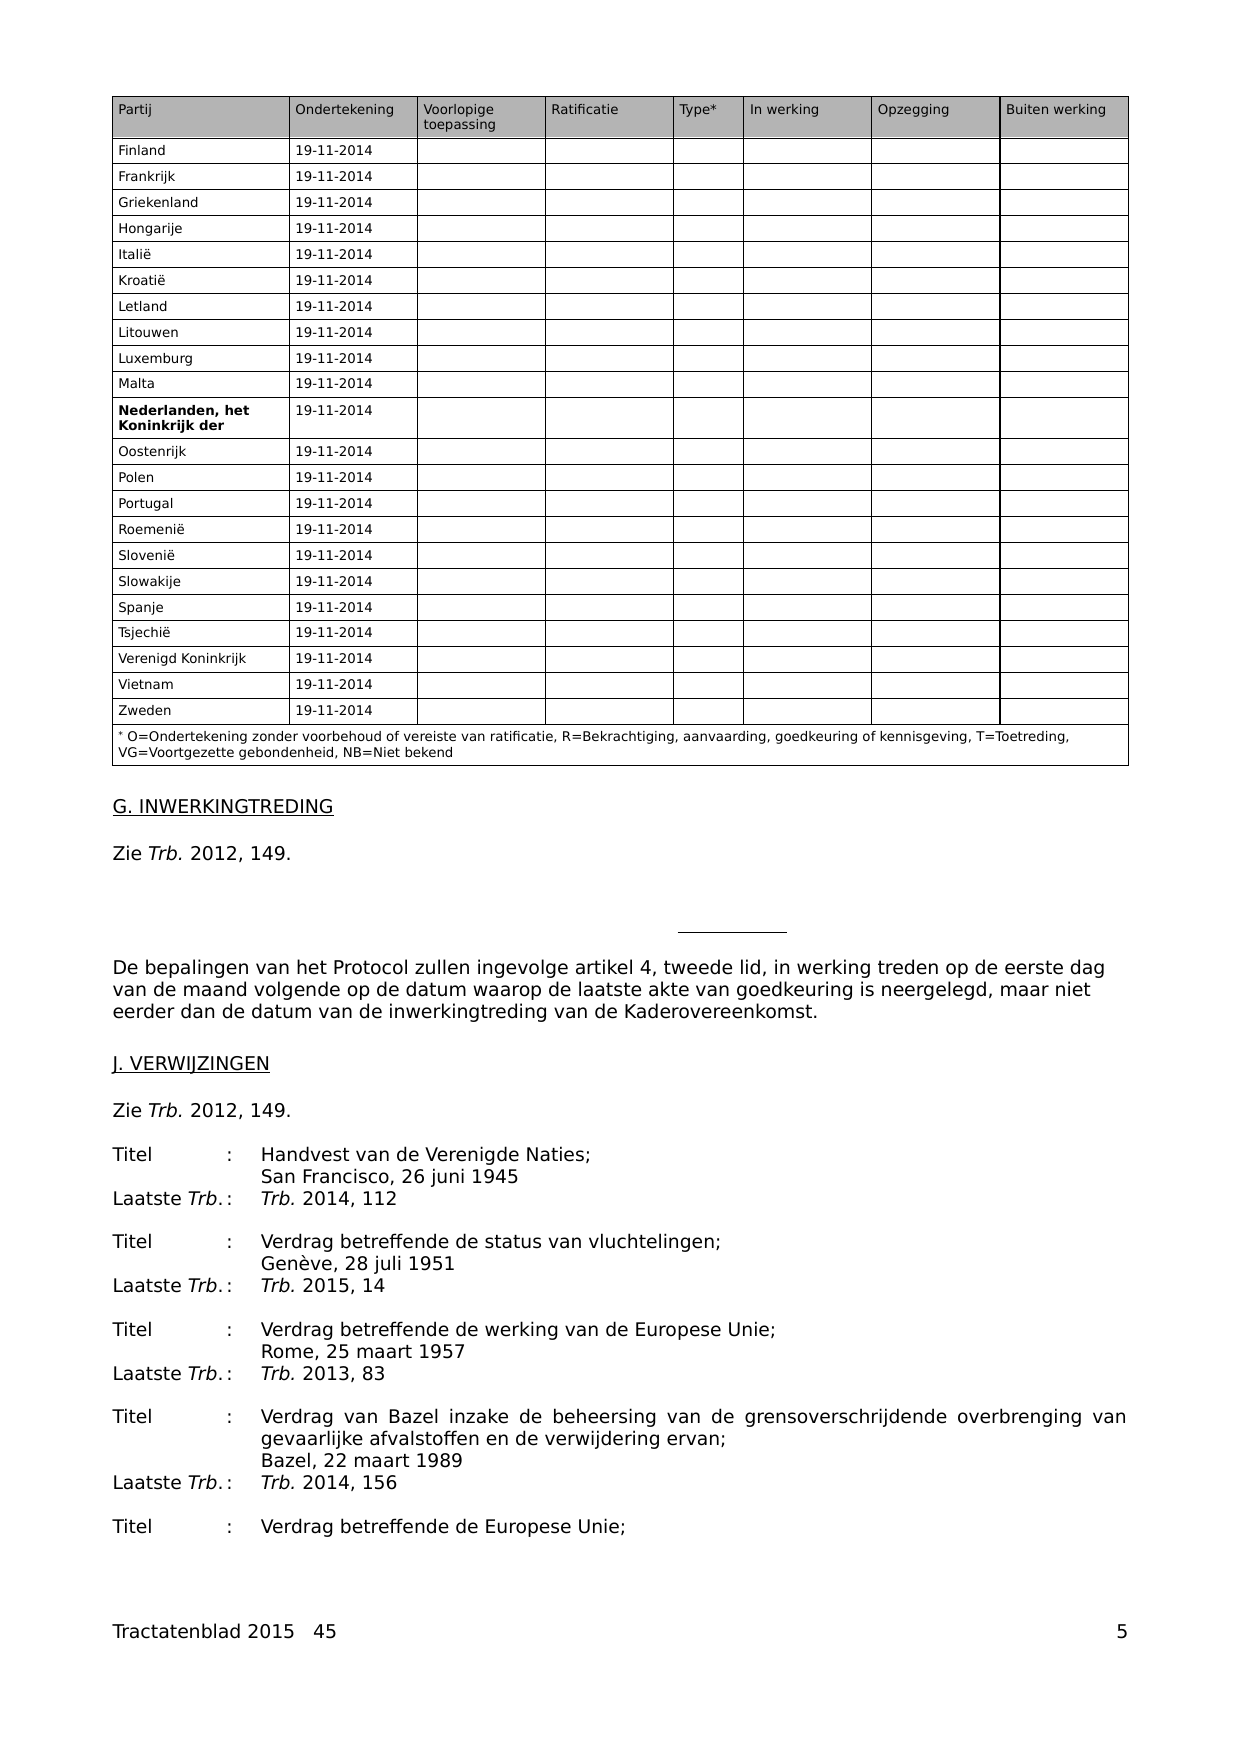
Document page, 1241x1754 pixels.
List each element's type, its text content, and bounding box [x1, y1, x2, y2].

table_cell [418, 242, 545, 267]
table_cell [872, 595, 999, 620]
table_cell [674, 439, 743, 464]
table_cell 19-11-2014 [290, 673, 417, 698]
table_cell Trb. 2014, 156 [261, 1472, 1128, 1494]
table_cell 19-11-2014 [290, 647, 417, 672]
table_cell [418, 517, 545, 542]
table_cell [546, 621, 673, 646]
table_cell Laatste Trb. [112, 1363, 226, 1384]
table_cell [674, 164, 743, 189]
table_cell [546, 647, 673, 672]
table_cell [674, 543, 743, 568]
table_cell [546, 190, 673, 215]
table_cell 19-11-2014 [290, 139, 417, 163]
table_cell [872, 621, 999, 646]
table_cell [674, 268, 743, 293]
table_cell : [226, 1319, 261, 1362]
table_cell Polen [113, 465, 289, 490]
table_cell [674, 372, 743, 397]
table_cell Portugal [113, 491, 289, 516]
table_cell [546, 439, 673, 464]
table_cell Trb. 2014, 112 [261, 1188, 1128, 1209]
table_cell [674, 647, 743, 672]
table_header Type* [674, 97, 743, 137]
table_cell [872, 164, 999, 189]
table_cell [418, 647, 545, 672]
table_cell [1001, 673, 1128, 698]
table_header Ratificatie [546, 97, 673, 137]
table_cell Laatste Trb. [112, 1472, 226, 1494]
table_cell [226, 1384, 261, 1406]
table_cell [418, 491, 545, 516]
table_cell [674, 294, 743, 319]
table_cell [1001, 294, 1128, 319]
table_cell [418, 543, 545, 568]
table_cell [872, 346, 999, 371]
table_cell [744, 595, 871, 620]
table_cell [674, 491, 743, 516]
table_cell 19-11-2014 [290, 346, 417, 371]
table_cell [418, 346, 545, 371]
table_cell [1001, 517, 1128, 542]
table_header Voorlopige toepassing [418, 97, 545, 137]
table_cell [1001, 346, 1128, 371]
table_cell [674, 320, 743, 345]
table_cell [1001, 595, 1128, 620]
table_cell [546, 465, 673, 490]
table_cell Vietnam [113, 673, 289, 698]
table_cell [1001, 439, 1128, 464]
table_cell : [226, 1472, 261, 1494]
table_cell [546, 320, 673, 345]
table_cell 19-11-2014 [290, 439, 417, 464]
table_cell [744, 398, 871, 438]
table_cell Trb. 2015, 14 [261, 1275, 1128, 1297]
table_cell Griekenland [113, 190, 289, 215]
table_cell [674, 139, 743, 163]
table_cell [546, 569, 673, 594]
table_cell Laatste Trb. [112, 1188, 226, 1209]
table_cell [261, 1209, 1128, 1231]
table_cell [674, 216, 743, 241]
table_cell Tsjechië [113, 621, 289, 646]
table_cell Roemenië [113, 517, 289, 542]
table_header Handvest van de Verenigde Naties; San Francisco, 26 juni 1945 [261, 1144, 1128, 1187]
table_cell [744, 139, 871, 163]
subtitle G. INWERKINGTREDING [112, 796, 1128, 818]
table_cell 19-11-2014 [290, 216, 417, 241]
table_cell [546, 242, 673, 267]
table_cell [546, 216, 673, 241]
table_cell Verdrag betreffende de status van vluchtelingen; Genève, 28 juli 1951 [261, 1231, 1128, 1275]
table_cell [744, 673, 871, 698]
table_cell Spanje [113, 595, 289, 620]
text Zie Trb. 2012, 149. [112, 1100, 1128, 1122]
table_cell [1001, 621, 1128, 646]
subtitle J. VERWIJZINGEN [112, 1053, 1128, 1075]
table_cell [872, 517, 999, 542]
table_cell Nederlanden, het Koninkrijk der [113, 398, 289, 438]
table_cell : [226, 1363, 261, 1384]
table_header Titel [112, 1144, 226, 1187]
table_cell [418, 372, 545, 397]
table_cell [744, 569, 871, 594]
table_cell 19-11-2014 [290, 242, 417, 267]
table_cell [418, 398, 545, 438]
table_cell [418, 595, 545, 620]
table_cell Trb. 2013, 83 [261, 1363, 1128, 1384]
table_cell [546, 517, 673, 542]
table_cell [872, 372, 999, 397]
table_header : [226, 1144, 261, 1187]
table_cell Malta [113, 372, 289, 397]
table_cell 19-11-2014 [290, 465, 417, 490]
table_cell [674, 673, 743, 698]
table_cell Finland [113, 139, 289, 163]
table_cell 19-11-2014 [290, 164, 417, 189]
table_cell [546, 595, 673, 620]
table_cell Hongarije [113, 216, 289, 241]
table_cell 19-11-2014 [290, 543, 417, 568]
table_cell [418, 569, 545, 594]
table_cell [1001, 164, 1128, 189]
table_cell 19-11-2014 [290, 595, 417, 620]
table_cell [872, 673, 999, 698]
table_cell [261, 1297, 1128, 1319]
table_cell [872, 242, 999, 267]
table_cell Slowakije [113, 569, 289, 594]
table_cell * O=Ondertekening zonder voorbehoud of vereiste van ratificatie, R=Bekrachtiging, aanvaarding, goedkeuring of kennisgeving, T=Toetreding, VG=Voortgezette gebondenheid, NB=Niet bekend [113, 725, 1128, 765]
table_cell [744, 294, 871, 319]
table_cell : [226, 1516, 261, 1537]
table_cell [744, 346, 871, 371]
table_cell [418, 320, 545, 345]
table_cell [744, 699, 871, 723]
table_cell Verdrag van Bazel inzake de beheersing van de grensoverschrijdende overbrenging van gevaarlijke afvalstoffen en de verwijdering ervan; Bazel, 22 maart 1989 [261, 1406, 1128, 1472]
table_cell Zweden [113, 699, 289, 723]
table_cell [744, 517, 871, 542]
table_cell 19-11-2014 [290, 320, 417, 345]
table_cell [674, 398, 743, 438]
table_cell 19-11-2014 [290, 294, 417, 319]
table_cell 19-11-2014 [290, 398, 417, 438]
table_cell [1001, 216, 1128, 241]
table_cell [418, 439, 545, 464]
table_cell [1001, 569, 1128, 594]
table_header Partij [113, 97, 289, 137]
table_cell [1001, 465, 1128, 490]
table_cell Laatste Trb. [112, 1275, 226, 1297]
table_cell [674, 621, 743, 646]
table_cell 19-11-2014 [290, 699, 417, 723]
text Zie Trb. 2012, 149. [112, 843, 1128, 865]
table_cell [418, 190, 545, 215]
table_cell : [226, 1275, 261, 1297]
table_cell Oostenrijk [113, 439, 289, 464]
table_cell [872, 268, 999, 293]
table_cell [546, 139, 673, 163]
table_cell [112, 1297, 226, 1319]
table_cell [872, 543, 999, 568]
table_cell [1001, 242, 1128, 267]
table_cell [546, 398, 673, 438]
table_cell [744, 647, 871, 672]
table_cell [112, 1384, 226, 1406]
table_cell 19-11-2014 [290, 268, 417, 293]
table_cell Frankrijk [113, 164, 289, 189]
table_cell [1001, 647, 1128, 672]
table_cell Letland [113, 294, 289, 319]
table_cell 19-11-2014 [290, 491, 417, 516]
table_cell : [226, 1188, 261, 1209]
table_cell [546, 268, 673, 293]
table_cell Luxemburg [113, 346, 289, 371]
table_cell [226, 1209, 261, 1231]
table_cell [546, 699, 673, 723]
table_cell [546, 346, 673, 371]
table_cell [546, 164, 673, 189]
table_cell [1001, 543, 1128, 568]
table_cell [872, 647, 999, 672]
table_cell [226, 1494, 261, 1516]
table_cell [674, 242, 743, 267]
table_cell [546, 294, 673, 319]
table_cell 19-11-2014 [290, 372, 417, 397]
table_cell [744, 268, 871, 293]
table_cell [418, 699, 545, 723]
table_cell [1001, 139, 1128, 163]
table_cell [872, 699, 999, 723]
table_cell Titel [112, 1231, 226, 1275]
table_cell [744, 465, 871, 490]
table_cell [418, 673, 545, 698]
table_cell [744, 190, 871, 215]
table_cell Litouwen [113, 320, 289, 345]
table_cell : [226, 1231, 261, 1275]
table_cell Verdrag betreffende de werking van de Europese Unie; Rome, 25 maart 1957 [261, 1319, 1128, 1362]
table_cell 19-11-2014 [290, 621, 417, 646]
table_cell [418, 465, 545, 490]
table_cell [546, 491, 673, 516]
table_cell [674, 190, 743, 215]
table_cell [674, 465, 743, 490]
table_cell 19-11-2014 [290, 517, 417, 542]
table_cell [872, 190, 999, 215]
table_cell [872, 439, 999, 464]
table_cell [744, 164, 871, 189]
table_cell [418, 268, 545, 293]
table_cell [744, 320, 871, 345]
table_cell [744, 242, 871, 267]
table_cell [418, 139, 545, 163]
table_cell [674, 569, 743, 594]
table_cell [112, 1494, 226, 1516]
table_cell [546, 372, 673, 397]
table_cell [872, 294, 999, 319]
table_cell 19-11-2014 [290, 569, 417, 594]
table_cell Slovenië [113, 543, 289, 568]
table_cell [1001, 190, 1128, 215]
table_cell [872, 216, 999, 241]
table_cell Titel [112, 1516, 226, 1537]
table_cell [872, 320, 999, 345]
table_cell [872, 398, 999, 438]
table_header In werking [744, 97, 871, 137]
table_cell [226, 1297, 261, 1319]
table_cell [744, 439, 871, 464]
table_cell [674, 595, 743, 620]
table_cell [1001, 372, 1128, 397]
table_header Opzegging [872, 97, 999, 137]
table_cell [674, 346, 743, 371]
table_cell [261, 1384, 1128, 1406]
table_cell [744, 216, 871, 241]
table_cell [1001, 268, 1128, 293]
table_cell [1001, 398, 1128, 438]
table_cell Titel [112, 1319, 226, 1362]
table_cell Verdrag betreffende de Europese Unie; [261, 1516, 1128, 1537]
table_cell Italië [113, 242, 289, 267]
text De bepalingen van het Protocol zullen ingevolge artikel 4, tweede lid, in werking treden op de eerste dag van de maand volgende op de datum waarop de laatste akte van goedkeuring is neergelegd, maar niet eerder dan de datum van de inwerkingtreding van de Kaderovereenkomst. [112, 957, 1128, 1023]
table_header Ondertekening [290, 97, 417, 137]
table_cell [872, 465, 999, 490]
table_cell [546, 543, 673, 568]
table_cell [418, 164, 545, 189]
table_cell Titel [112, 1406, 226, 1472]
table_cell [1001, 699, 1128, 723]
table_cell [744, 543, 871, 568]
table_cell [744, 491, 871, 516]
table_cell [872, 139, 999, 163]
table_cell 19-11-2014 [290, 190, 417, 215]
table_cell [744, 621, 871, 646]
table_header Buiten werking [1001, 97, 1128, 137]
table_cell [1001, 491, 1128, 516]
table_cell Kroatië [113, 268, 289, 293]
table_cell [546, 673, 673, 698]
table_cell [418, 294, 545, 319]
table_cell [112, 1209, 226, 1231]
table_cell [418, 216, 545, 241]
table_cell : [226, 1406, 261, 1472]
table_cell [261, 1494, 1128, 1516]
table_cell [418, 621, 545, 646]
table_cell Verenigd Koninkrijk [113, 647, 289, 672]
table_cell [872, 491, 999, 516]
table_cell [674, 699, 743, 723]
table_cell [1001, 320, 1128, 345]
table_cell [674, 517, 743, 542]
table_cell [872, 569, 999, 594]
table_cell [744, 372, 871, 397]
